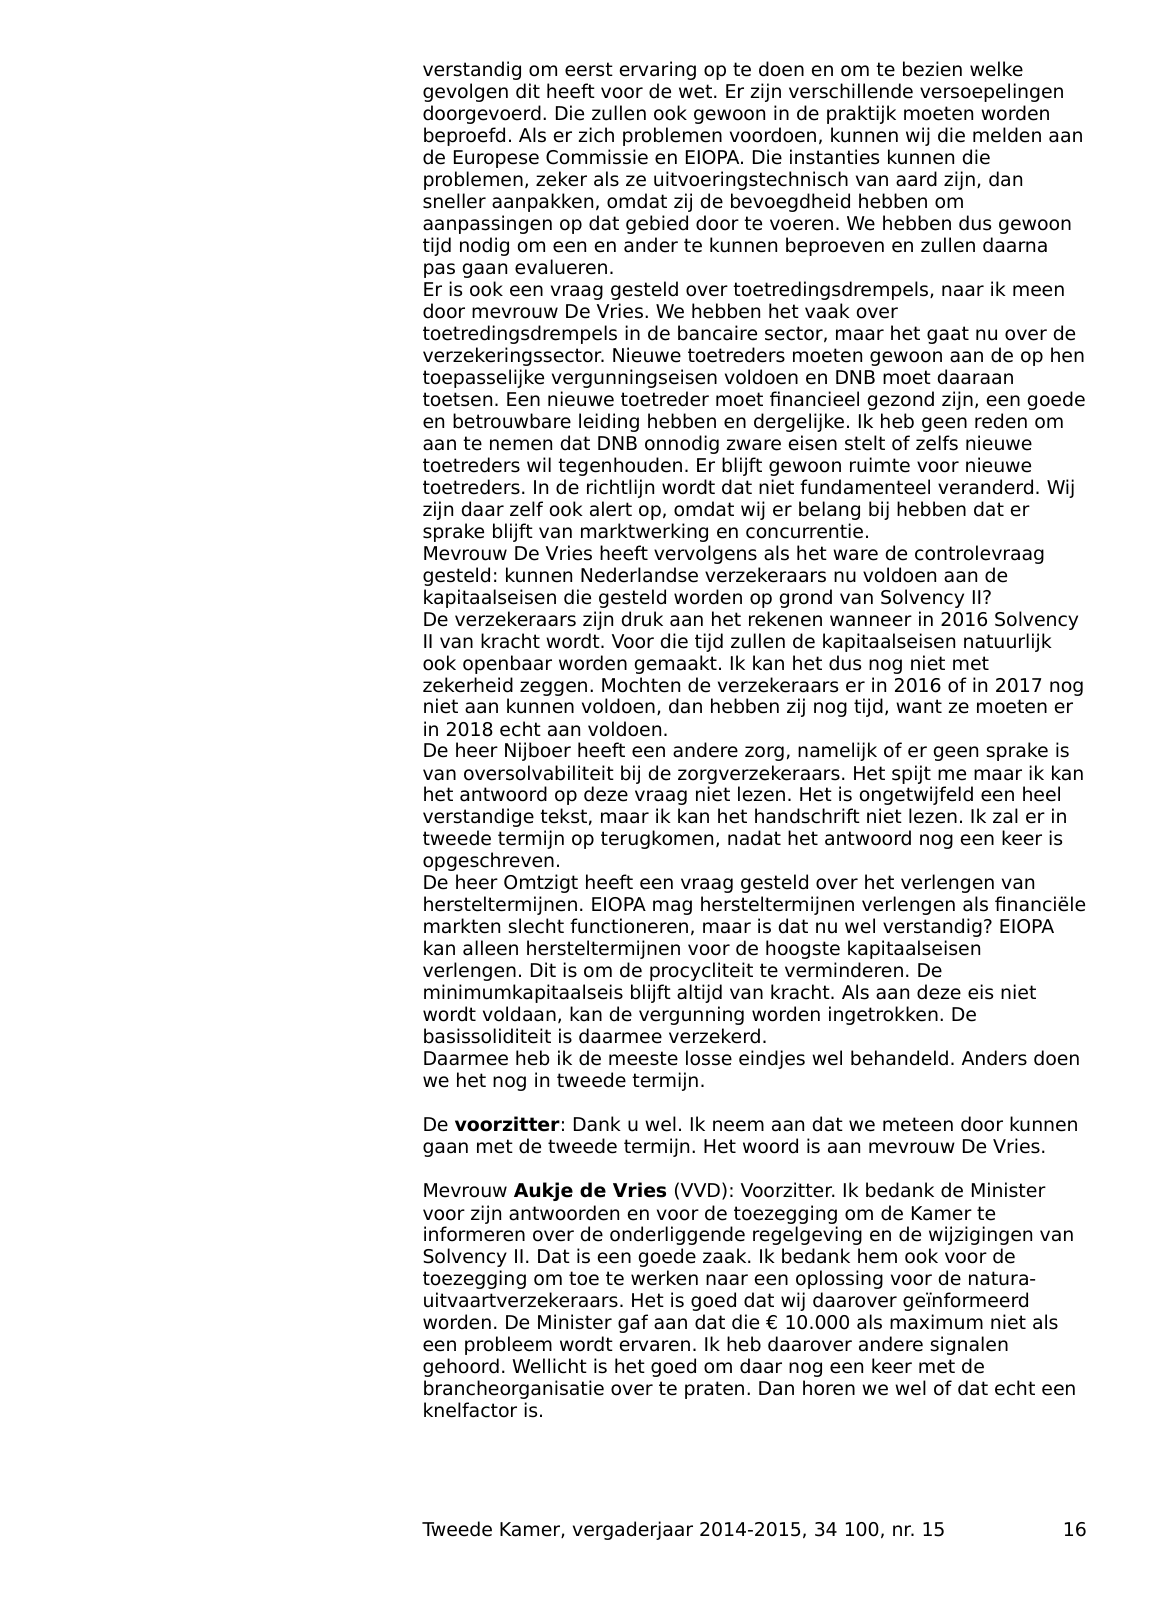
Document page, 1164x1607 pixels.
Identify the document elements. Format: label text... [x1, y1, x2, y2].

text Mevrouw De Vries heeft vervolgens als het ware de controlevraag gesteld: kunnen Nederlandse verzekeraars nu voldoen aan de kapitaalseisen die gesteld worden op grond van Solvency II? [422, 543, 1087, 608]
text Daarmee heb ik de meeste losse eindjes wel behandeld. Anders doen we het nog in tweede termijn. [422, 1048, 1087, 1092]
text De voorzitter: Dank u wel. Ik neem aan dat we meteen door kunnen gaan met de tweede termijn. Het woord is aan mevrouw De Vries. [422, 1114, 1087, 1158]
text De heer Nijboer heeft een andere zorg, namelijk of er geen sprake is van oversolvabiliteit bij de zorgverzekeraars. Het spijt me maar ik kan het antwoord op deze vraag niet lezen. Het is ongetwijfeld een heel verstandige tekst, maar ik kan het handschrift niet lezen. Ik zal er in tweede termijn op terugkomen, nadat het antwoord nog een keer is opgeschreven. [422, 740, 1087, 872]
text verstandig om eerst ervaring op te doen en om te bezien welke gevolgen dit heeft voor de wet. Er zijn verschillende versoepelingen doorgevoerd. Die zullen ook gewoon in de praktijk moeten worden beproefd. Als er zich problemen voordoen, kunnen wij die melden aan de Europese Commissie en EIOPA. Die instanties kunnen die problemen, zeker als ze uitvoeringstechnisch van aard zijn, dan sneller aanpakken, omdat zij de bevoegdheid hebben om aanpassingen op dat gebied door te voeren. We hebben dus gewoon tijd nodig om een en ander te kunnen beproeven en zullen daarna pas gaan evalueren. [422, 59, 1087, 279]
text De heer Omtzigt heeft een vraag gesteld over het verlengen van hersteltermijnen. EIOPA mag hersteltermijnen verlengen als financiële markten slecht functioneren, maar is dat nu wel verstandig? EIOPA kan alleen hersteltermijnen voor de hoogste kapitaalseisen verlengen. Dit is om de procycliteit te verminderen. De minimumkapitaalseis blijft altijd van kracht. Als aan deze eis niet wordt voldaan, kan de vergunning worden ingetrokken. De basissoliditeit is daarmee verzekerd. [422, 872, 1087, 1048]
text De verzekeraars zijn druk aan het rekenen wanneer in 2016 Solvency II van kracht wordt. Voor die tijd zullen de kapitaalseisen natuurlijk ook openbaar worden gemaakt. Ik kan het dus nog niet met zekerheid zeggen. Mochten de verzekeraars er in 2016 of in 2017 nog niet aan kunnen voldoen, dan hebben zij nog tijd, want ze moeten er in 2018 echt aan voldoen. [422, 608, 1087, 740]
text Er is ook een vraag gesteld over toetredingsdrempels, naar ik meen door mevrouw De Vries. We hebben het vaak over toetredingsdrempels in de bancaire sector, maar het gaat nu over de verzekeringssector. Nieuwe toetreders moeten gewoon aan de op hen toepasselijke vergunningseisen voldoen en DNB moet daaraan toetsen. Een nieuwe toetreder moet financieel gezond zijn, een goede en betrouwbare leiding hebben en dergelijke. Ik heb geen reden om aan te nemen dat DNB onnodig zware eisen stelt of zelfs nieuwe toetreders wil tegenhouden. Er blijft gewoon ruimte voor nieuwe toetreders. In de richtlijn wordt dat niet fundamenteel veranderd. Wij zijn daar zelf ook alert op, omdat wij er belang bij hebben dat er sprake blijft van marktwerking en concurrentie. [422, 279, 1087, 543]
text Mevrouw Aukje de Vries (VVD): Voorzitter. Ik bedank de Minister voor zijn antwoorden en voor de toezegging om de Kamer te informeren over de onderliggende regelgeving en de wijzigingen van Solvency II. Dat is een goede zaak. Ik bedank hem ook voor de toezegging om toe te werken naar een oplossing voor de natura-uitvaartverzekeraars. Het is goed dat wij daarover geïnformeerd worden. De Minister gaf aan dat die € 10.000 als maximum niet als een probleem wordt ervaren. Ik heb daarover andere signalen gehoord. Wellicht is het goed om daar nog een keer met de brancheorganisatie over te praten. Dan horen we wel of dat echt een knelfactor is. [422, 1180, 1087, 1422]
